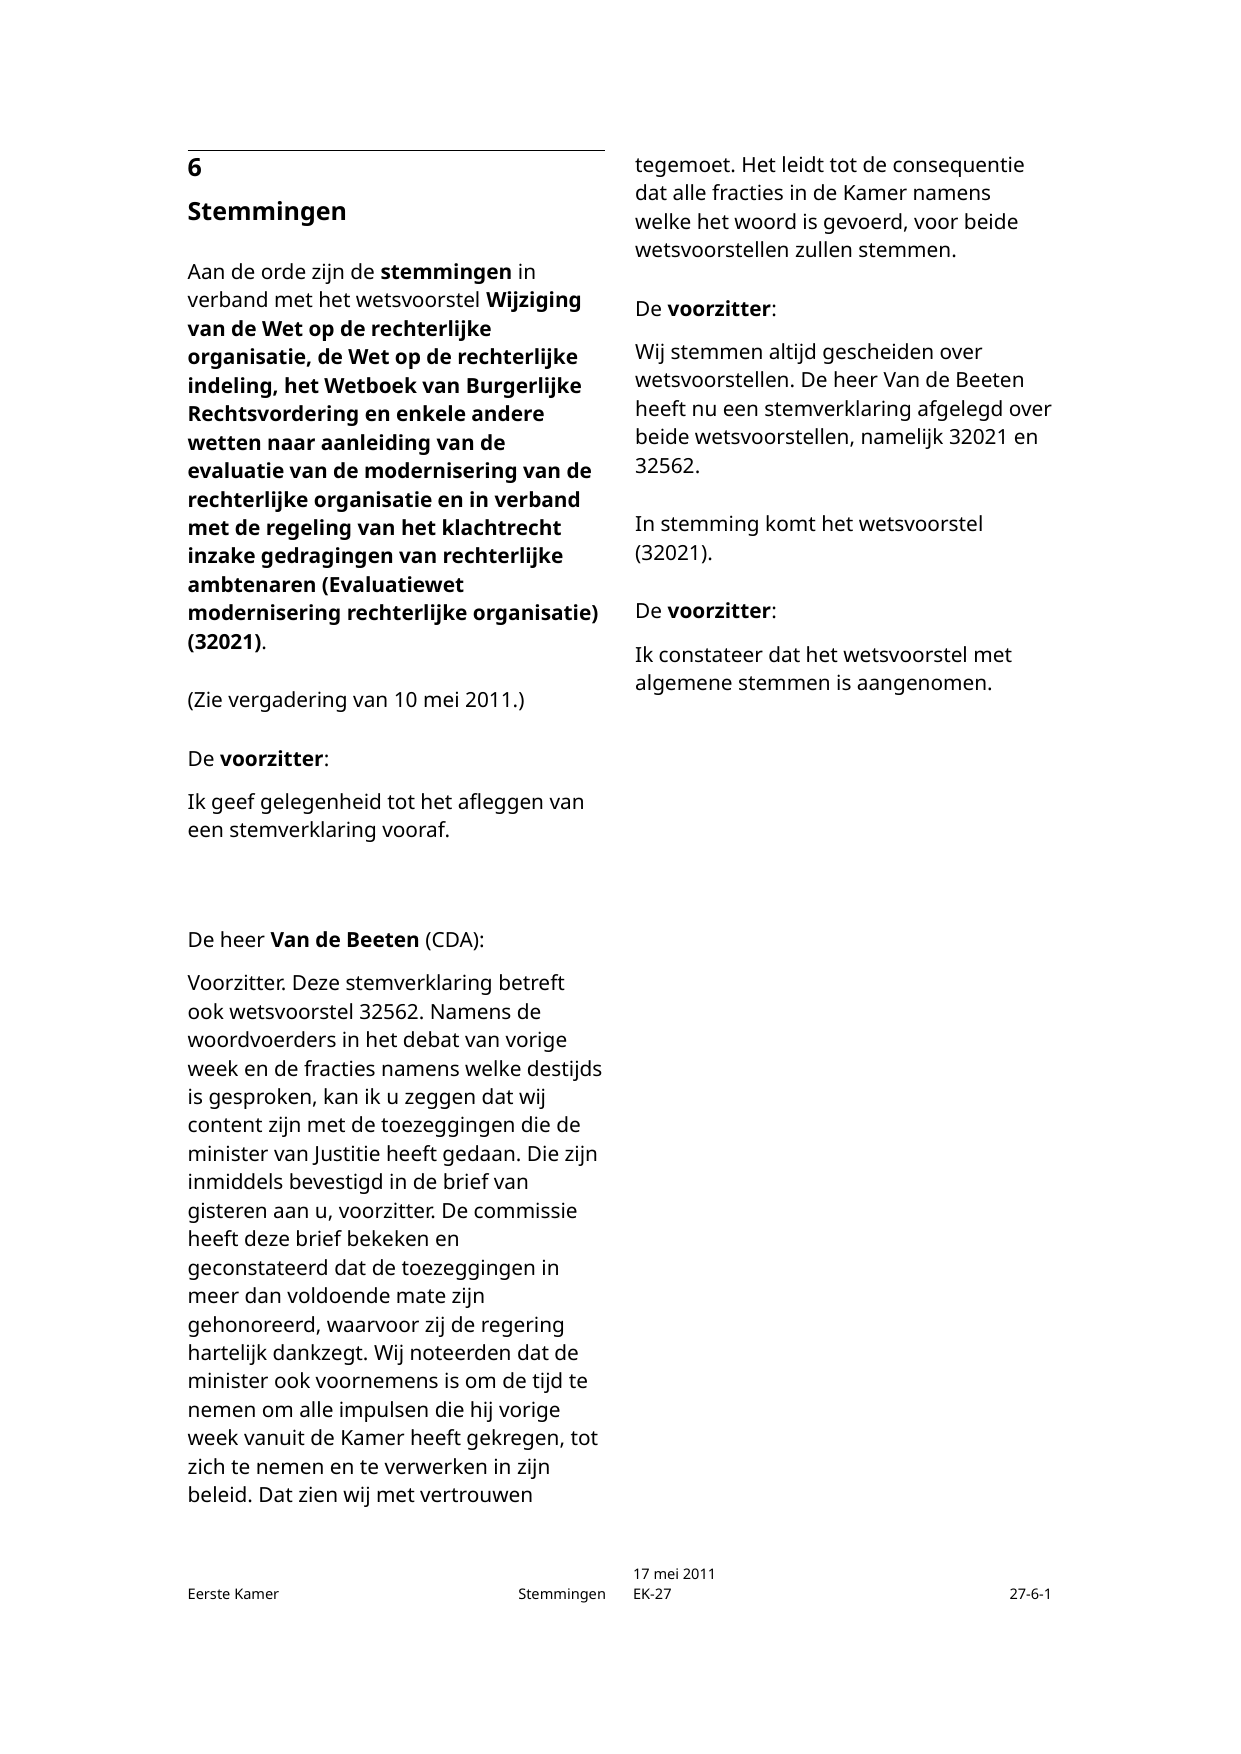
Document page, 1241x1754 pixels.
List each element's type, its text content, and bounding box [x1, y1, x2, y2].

text Voorzitter. Deze stemverklaring betreft ook wetsvoorstel 32562. Namens de woordvoerders in het debat van vorige week en de fracties namens welke destijds is gesproken, kan ik u zeggen dat wij content zijn met de toezeggingen die de minister van Justitie heeft gedaan. Die zijn inmiddels bevestigd in de brief van gisteren aan u, voorzitter. De commissie heeft deze brief bekeken en geconstateerd dat de toezeggingen in meer dan voldoende mate zijn gehonoreerd, waarvoor zij de regering hartelijk dankzegt. Wij noteerden dat de minister ook voornemens is om de tijd te nemen om alle impulsen die hij vorige week vanuit de Kamer heeft gekregen, tot zich te nemen en te verwerken in zijn beleid. Dat zien wij met vertrouwen [187, 968, 605, 1509]
text 6 [187, 151, 605, 184]
text In stemming komt het wetsvoorstel (32021). [635, 509, 1053, 566]
text De voorzitter: [635, 596, 1053, 625]
text De voorzitter: [187, 744, 605, 772]
text tegemoet. Het leidt tot de consequentie dat alle fracties in de Kamer namens welke het woord is gevoerd, voor beide wetsvoorstellen zullen stemmen. [635, 150, 1053, 264]
text  [187, 874, 605, 902]
text Ik constateer dat het wetsvoorstel met algemene stemmen is aangenomen. [635, 640, 1053, 697]
text De voorzitter: [635, 294, 1053, 322]
text De heer Van de Beeten (CDA): [187, 925, 605, 953]
text (Zie vergadering van 10 mei 2011.) [187, 685, 605, 714]
text Wij stemmen altijd gescheiden over wetsvoorstellen. De heer Van de Beeten heeft nu een stemverklaring afgelegd over beide wetsvoorstellen, namelijk 32021 en 32562. [635, 337, 1053, 479]
text Stemmingen [187, 193, 605, 227]
text Ik geef gelegenheid tot het afleggen van een stemverklaring vooraf. [187, 787, 605, 844]
text Aan de orde zijn de stemmingen in verband met het wetsvoorstel Wijziging van de Wet op de rechterlijke organisatie, de Wet op de rechterlijke indeling, het Wetboek van Burgerlijke Rechtsvordering en enkele andere wetten naar aanleiding van de evaluatie van de modernisering van de rechterlijke organisatie en in verband met de regeling van het klachtrecht inzake gedragingen van rechterlijke ambtenaren (Evaluatiewet modernisering rechterlijke organisatie) (32021). [187, 257, 605, 655]
